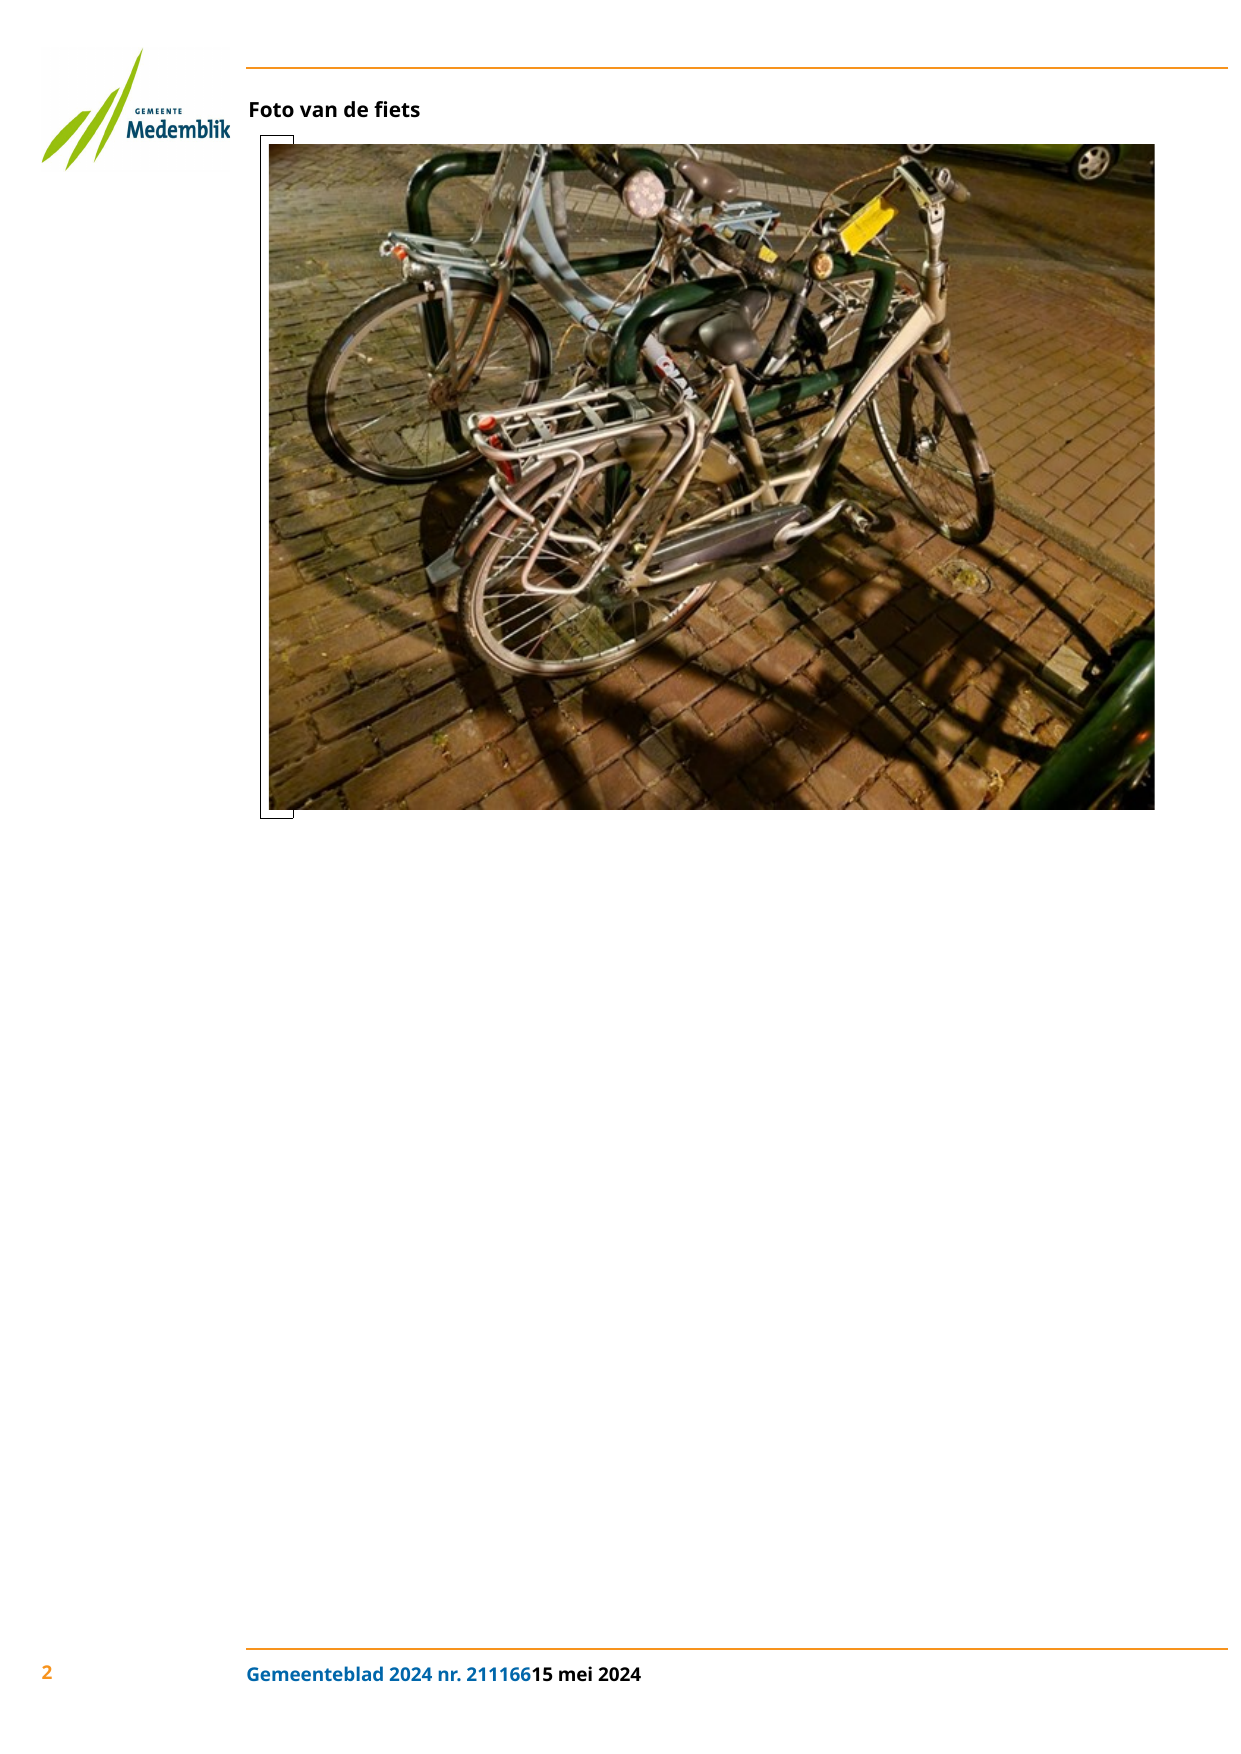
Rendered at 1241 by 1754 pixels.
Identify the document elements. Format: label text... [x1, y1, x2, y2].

picture [268, 144, 1155, 810]
text Foto van de fiets [248, 95, 1152, 123]
picture [41, 47, 231, 172]
